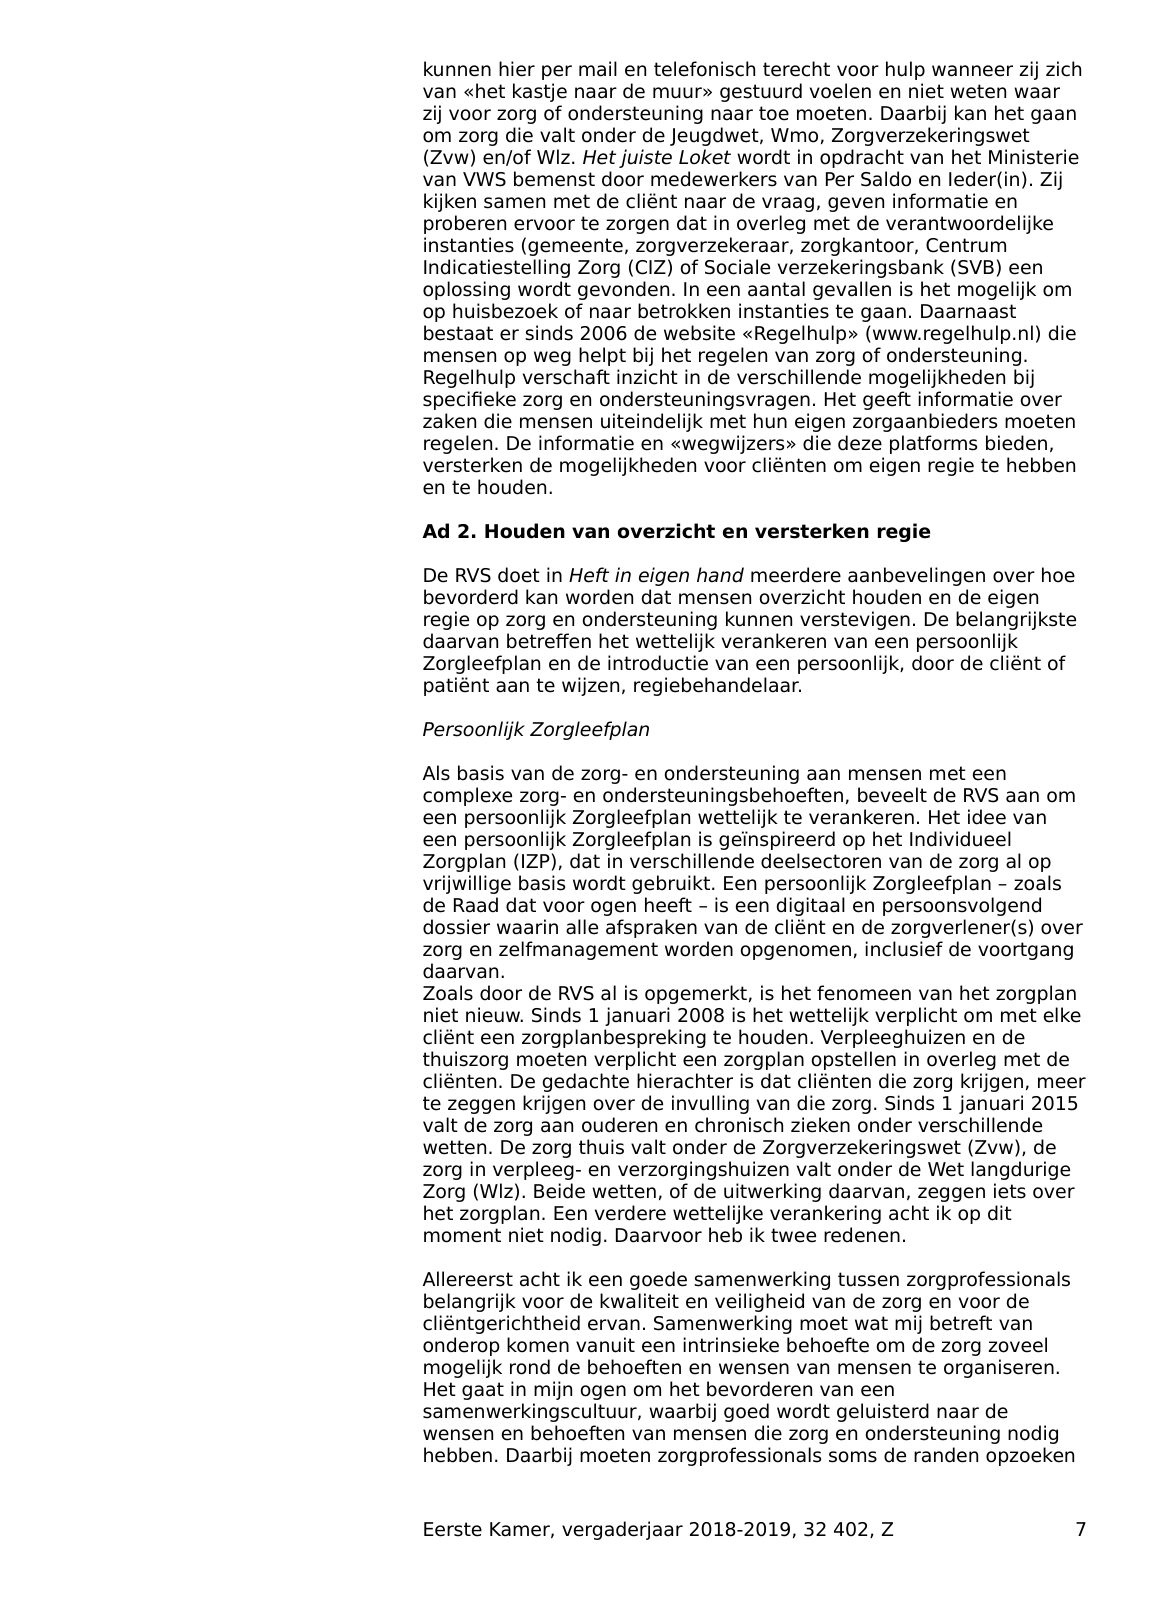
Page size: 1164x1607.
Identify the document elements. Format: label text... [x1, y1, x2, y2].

text kunnen hier per mail en telefonisch terecht voor hulp wanneer zij zich van «het kastje naar de muur» gestuurd voelen en niet weten waar zij voor zorg of ondersteuning naar toe moeten. Daarbij kan het gaan om zorg die valt onder de Jeugdwet, Wmo, Zorgverzekeringswet (Zvw) en/of Wlz. Het juiste Loket wordt in opdracht van het Ministerie van VWS bemenst door medewerkers van Per Saldo en Ieder(in). Zij kijken samen met de cliënt naar de vraag, geven informatie en proberen ervoor te zorgen dat in overleg met de verantwoordelijke instanties (gemeente, zorgverzekeraar, zorgkantoor, Centrum Indicatiestelling Zorg (CIZ) of Sociale verzekeringsbank (SVB) een oplossing wordt gevonden. In een aantal gevallen is het mogelijk om op huisbezoek of naar betrokken instanties te gaan. Daarnaast bestaat er sinds 2006 de website «Regelhulp» (www.regelhulp.nl) die mensen op weg helpt bij het regelen van zorg of ondersteuning. Regelhulp verschaft inzicht in de verschillende mogelijkheden bij specifieke zorg en ondersteuningsvragen. Het geeft informatie over zaken die mensen uiteindelijk met hun eigen zorgaanbieders moeten regelen. De informatie en «wegwijzers» die deze platforms bieden, versterken de mogelijkheden voor cliënten om eigen regie te hebben en te houden. [422, 59, 1087, 499]
text Allereerst acht ik een goede samenwerking tussen zorgprofessionals belangrijk voor de kwaliteit en veiligheid van de zorg en voor de cliëntgerichtheid ervan. Samenwerking moet wat mij betreft van onderop komen vanuit een intrinsieke behoefte om de zorg zoveel mogelijk rond de behoeften en wensen van mensen te organiseren. Het gaat in mijn ogen om het bevorderen van een samenwerkingscultuur, waarbij goed wordt geluisterd naar de wensen en behoeften van mensen die zorg en ondersteuning nodig hebben. Daarbij moeten zorgprofessionals soms de randen opzoeken [422, 1269, 1087, 1467]
text Als basis van de zorg- en ondersteuning aan mensen met een complexe zorg- en ondersteuningsbehoeften, beveelt de RVS aan om een persoonlijk Zorgleefplan wettelijk te verankeren. Het idee van een persoonlijk Zorgleefplan is geïnspireerd op het Individueel Zorgplan (IZP), dat in verschillende deelsectoren van de zorg al op vrijwillige basis wordt gebruikt. Een persoonlijk Zorgleefplan – zoals de Raad dat voor ogen heeft – is een digitaal en persoonsvolgend dossier waarin alle afspraken van de cliënt en de zorgverlener(s) over zorg en zelfmanagement worden opgenomen, inclusief de voortgang daarvan. [422, 763, 1087, 983]
text De RVS doet in Heft in eigen hand meerdere aanbevelingen over hoe bevorderd kan worden dat mensen overzicht houden en de eigen regie op zorg en ondersteuning kunnen verstevigen. De belangrijkste daarvan betreffen het wettelijk verankeren van een persoonlijk Zorgleefplan en de introductie van een persoonlijk, door de cliënt of patiënt aan te wijzen, regiebehandelaar. [422, 565, 1087, 697]
text Zoals door de RVS al is opgemerkt, is het fenomeen van het zorgplan niet nieuw. Sinds 1 januari 2008 is het wettelijk verplicht om met elke cliënt een zorgplanbespreking te houden. Verpleeghuizen en de thuiszorg moeten verplicht een zorgplan opstellen in overleg met de cliënten. De gedachte hierachter is dat cliënten die zorg krijgen, meer te zeggen krijgen over de invulling van die zorg. Sinds 1 januari 2015 valt de zorg aan ouderen en chronisch zieken onder verschillende wetten. De zorg thuis valt onder de Zorgverzekeringswet (Zvw), de zorg in verpleeg- en verzorgingshuizen valt onder de Wet langdurige Zorg (Wlz). Beide wetten, of de uitwerking daarvan, zeggen iets over het zorgplan. Een verdere wettelijke verankering acht ik op dit moment niet nodig. Daarvoor heb ik twee redenen. [422, 983, 1087, 1247]
subtitle Persoonlijk Zorgleefplan [422, 719, 1087, 741]
subtitle Ad 2. Houden van overzicht en versterken regie [422, 521, 1087, 543]
